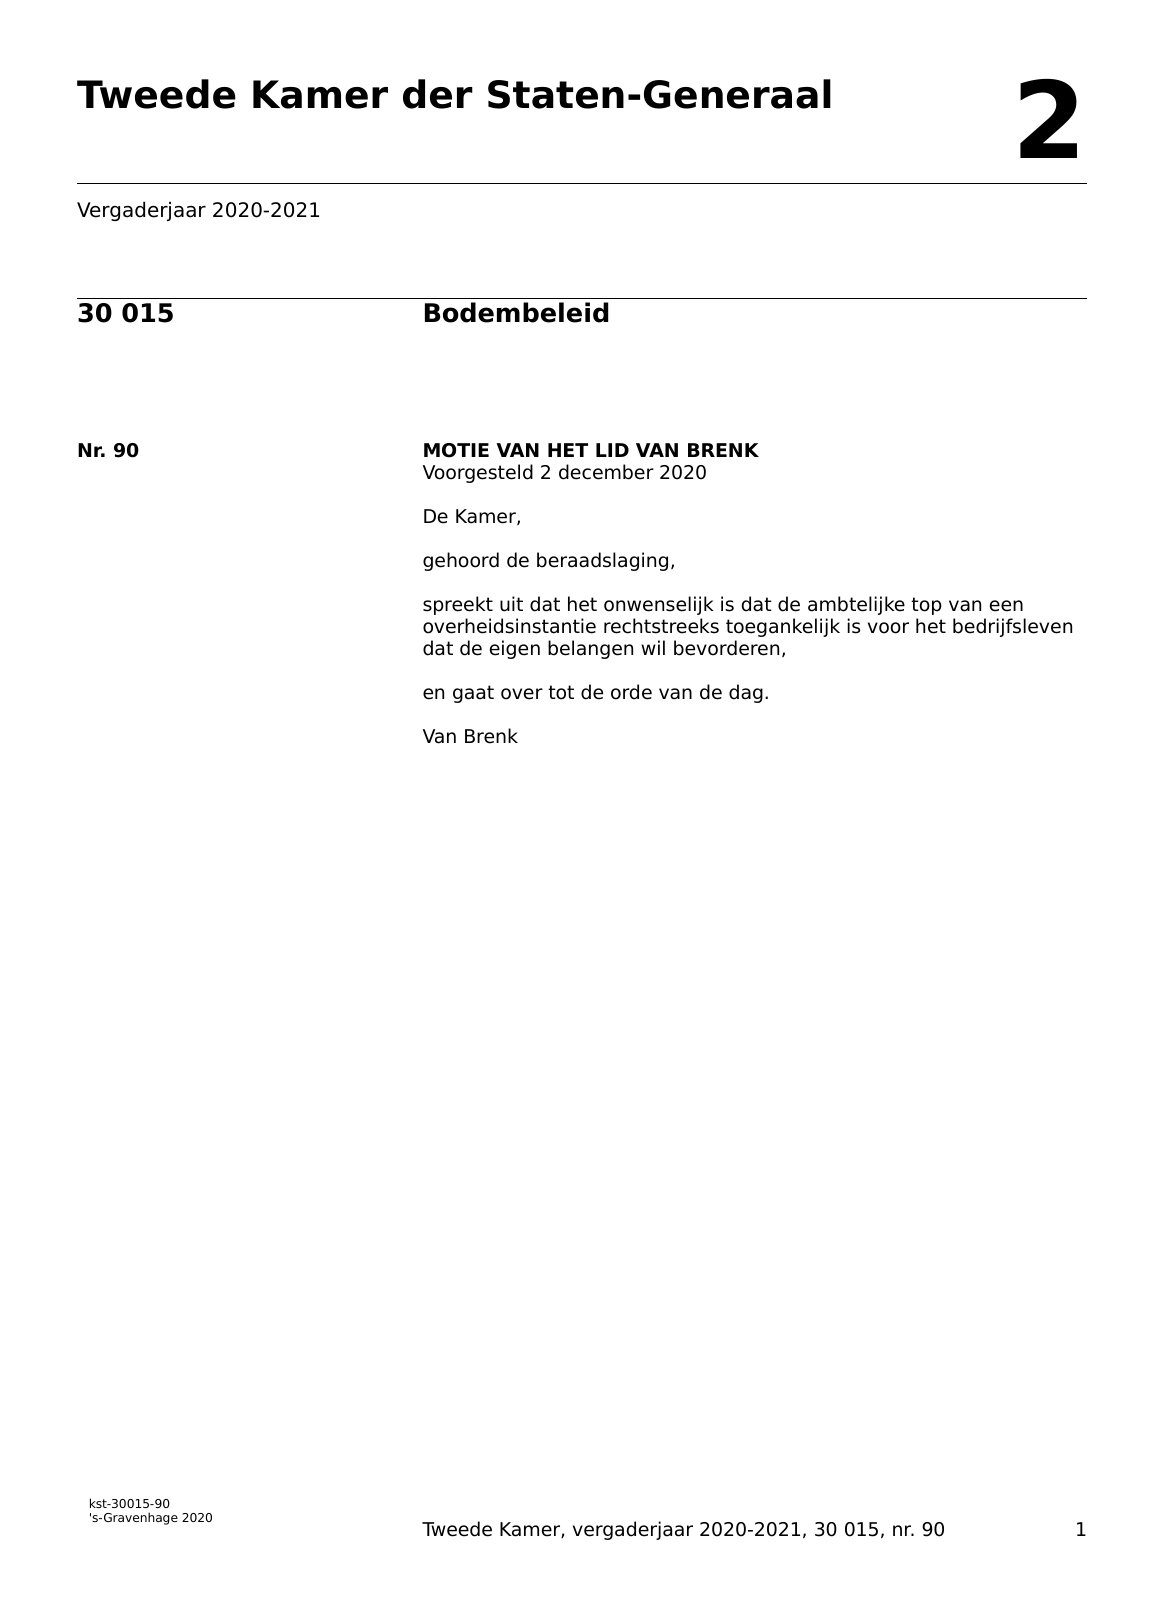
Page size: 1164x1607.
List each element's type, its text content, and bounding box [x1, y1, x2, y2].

text Van Brenk [422, 726, 1087, 748]
table_header 2 [886, 59, 1087, 183]
text en gaat over tot de orde van de dag. [422, 682, 1087, 704]
table_header Tweede Kamer der Staten-Generaal [77, 59, 886, 183]
text Voorgesteld 2 december 2020 [422, 462, 1087, 484]
subtitle Nr. 90 MOTIE VAN HET LID VAN BRENK [77, 440, 1087, 462]
table_cell Vergaderjaar 2020-2021 [77, 184, 1087, 298]
text kst-30015-90 [88, 1497, 323, 1511]
subtitle 30 015 Bodembeleid [77, 299, 1087, 329]
text 's-Gravenhage 2020 [88, 1511, 323, 1525]
text De Kamer, [422, 506, 1087, 528]
text spreekt uit dat het onwenselijk is dat de ambtelijke top van een overheidsinstantie rechtstreeks toegankelijk is voor het bedrijfsleven dat de eigen belangen wil bevorderen, [422, 594, 1087, 660]
text gehoord de beraadslaging, [422, 550, 1087, 572]
